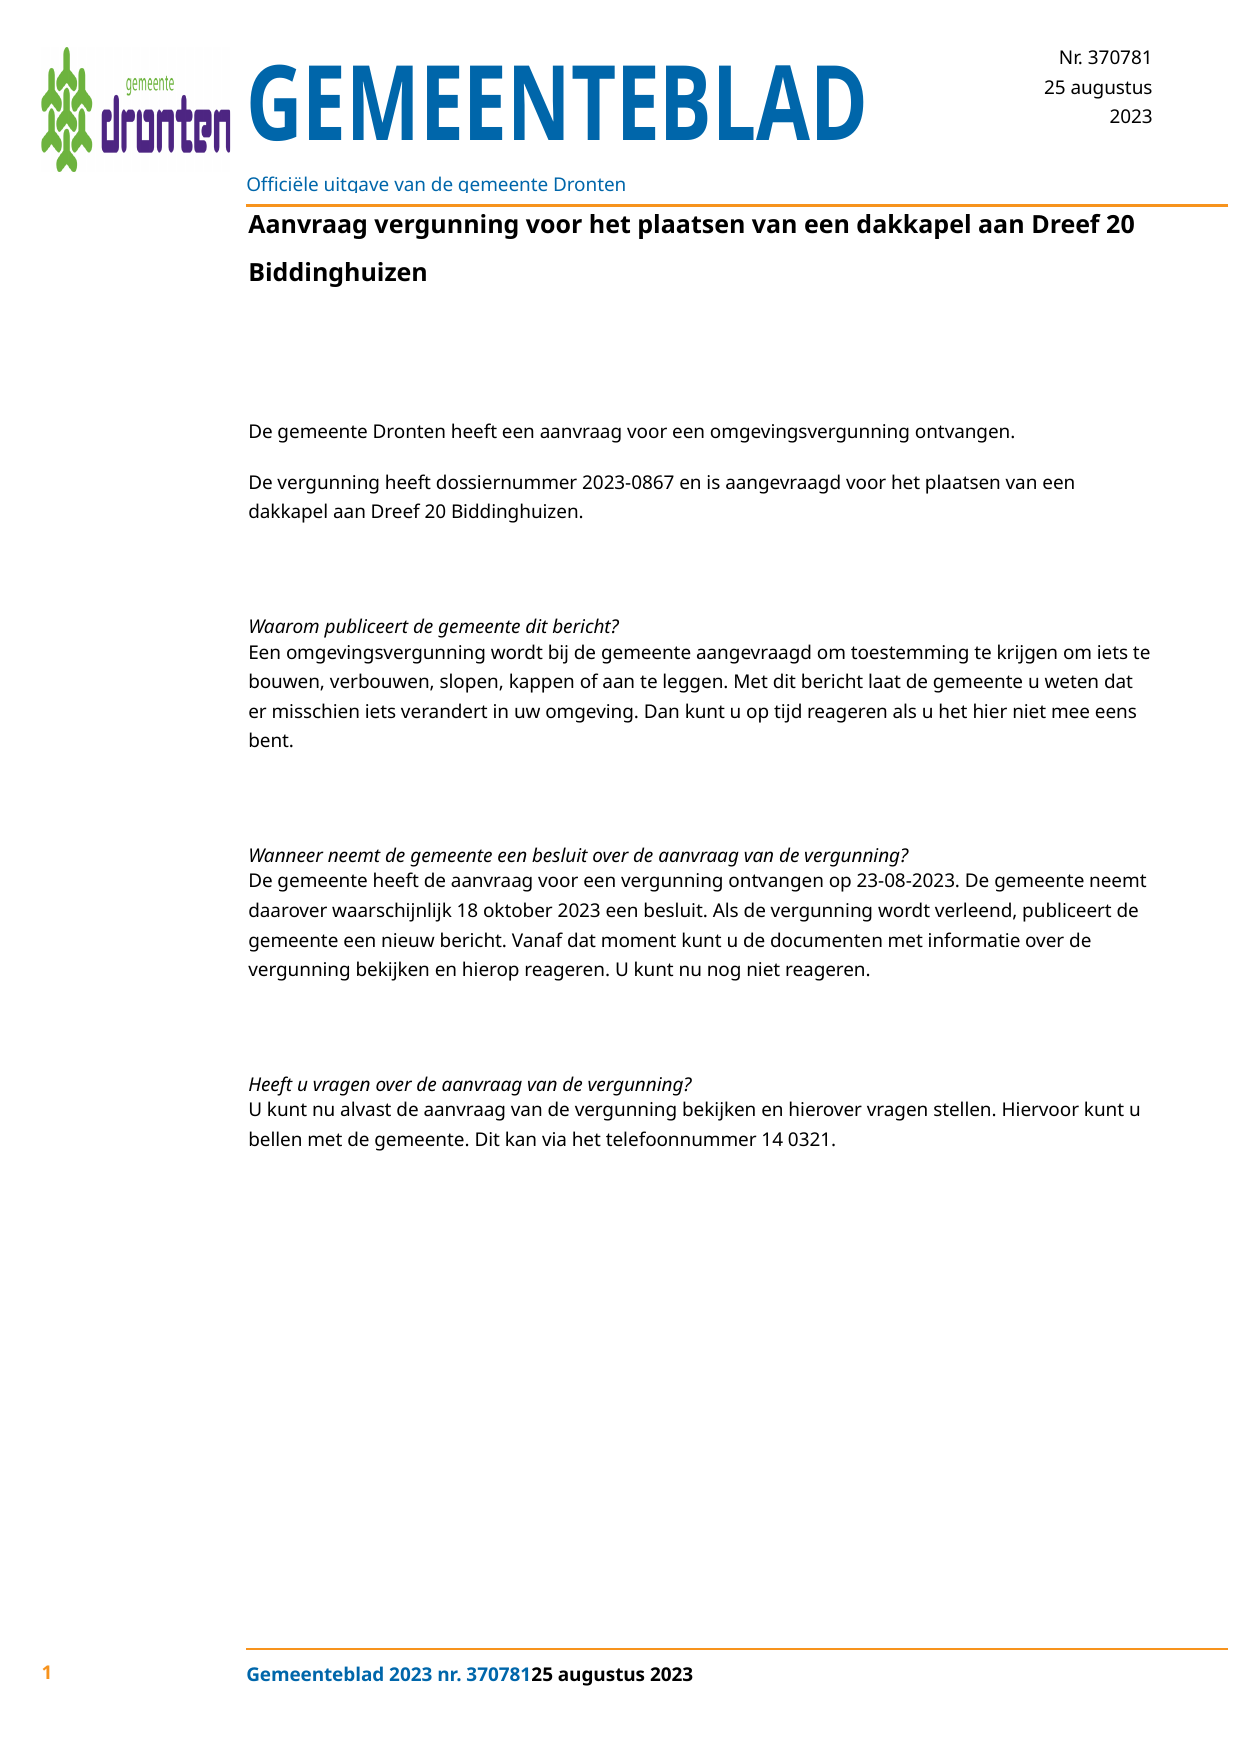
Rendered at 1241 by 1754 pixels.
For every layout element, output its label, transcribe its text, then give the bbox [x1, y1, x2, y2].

text Waarom publiceert de gemeente dit bericht? [248, 613, 1152, 639]
text Wanneer neemt de gemeente een besluit over de aanvraag van de vergunning? [248, 842, 1152, 868]
text De gemeente heeft de aanvraag voor een vergunning ontvangen op 23-08-2023. De gemeente neemt daarover waarschijnlijk 18 oktober 2023 een besluit. Als de vergunning wordt verleend, publiceert de gemeente een nieuw bericht. Vanaf dat moment kunt u de documenten met informatie over de vergunning bekijken en hierop reageren. U kunt nu nog niet reageren. [248, 868, 1152, 982]
text De vergunning heeft dossiernummer 2023-0867 en is aangevraagd voor het plaatsen van een dakkapel aan Dreef 20 Biddinghuizen. [248, 469, 1152, 524]
text Aanvraag vergunning voor het plaatsen van een dakkapel aan Dreef 20 Biddinghuizen [248, 207, 1152, 288]
text U kunt nu alvast de aanvraag van de vergunning bekijken en hierover vragen stellen. Hiervoor kunt u bellen met de gemeente. Dit kan via het telefoonnummer 14 0321. [248, 1097, 1152, 1152]
picture [41, 47, 231, 172]
text Heeft u vragen over de aanvraag van de vergunning? [248, 1071, 1152, 1097]
text De gemeente Dronten heeft een aanvraag voor een omgevingsvergunning ontvangen. [248, 419, 1152, 444]
text Een omgevingsvergunning wordt bij de gemeente aangevraagd om toestemming te krijgen om iets te bouwen, verbouwen, slopen, kappen of aan te leggen. Met dit bericht laat de gemeente u weten dat er misschien iets verandert in uw omgeving. Dan kunt u op tijd reageren als u het hier niet mee eens bent. [248, 639, 1152, 753]
